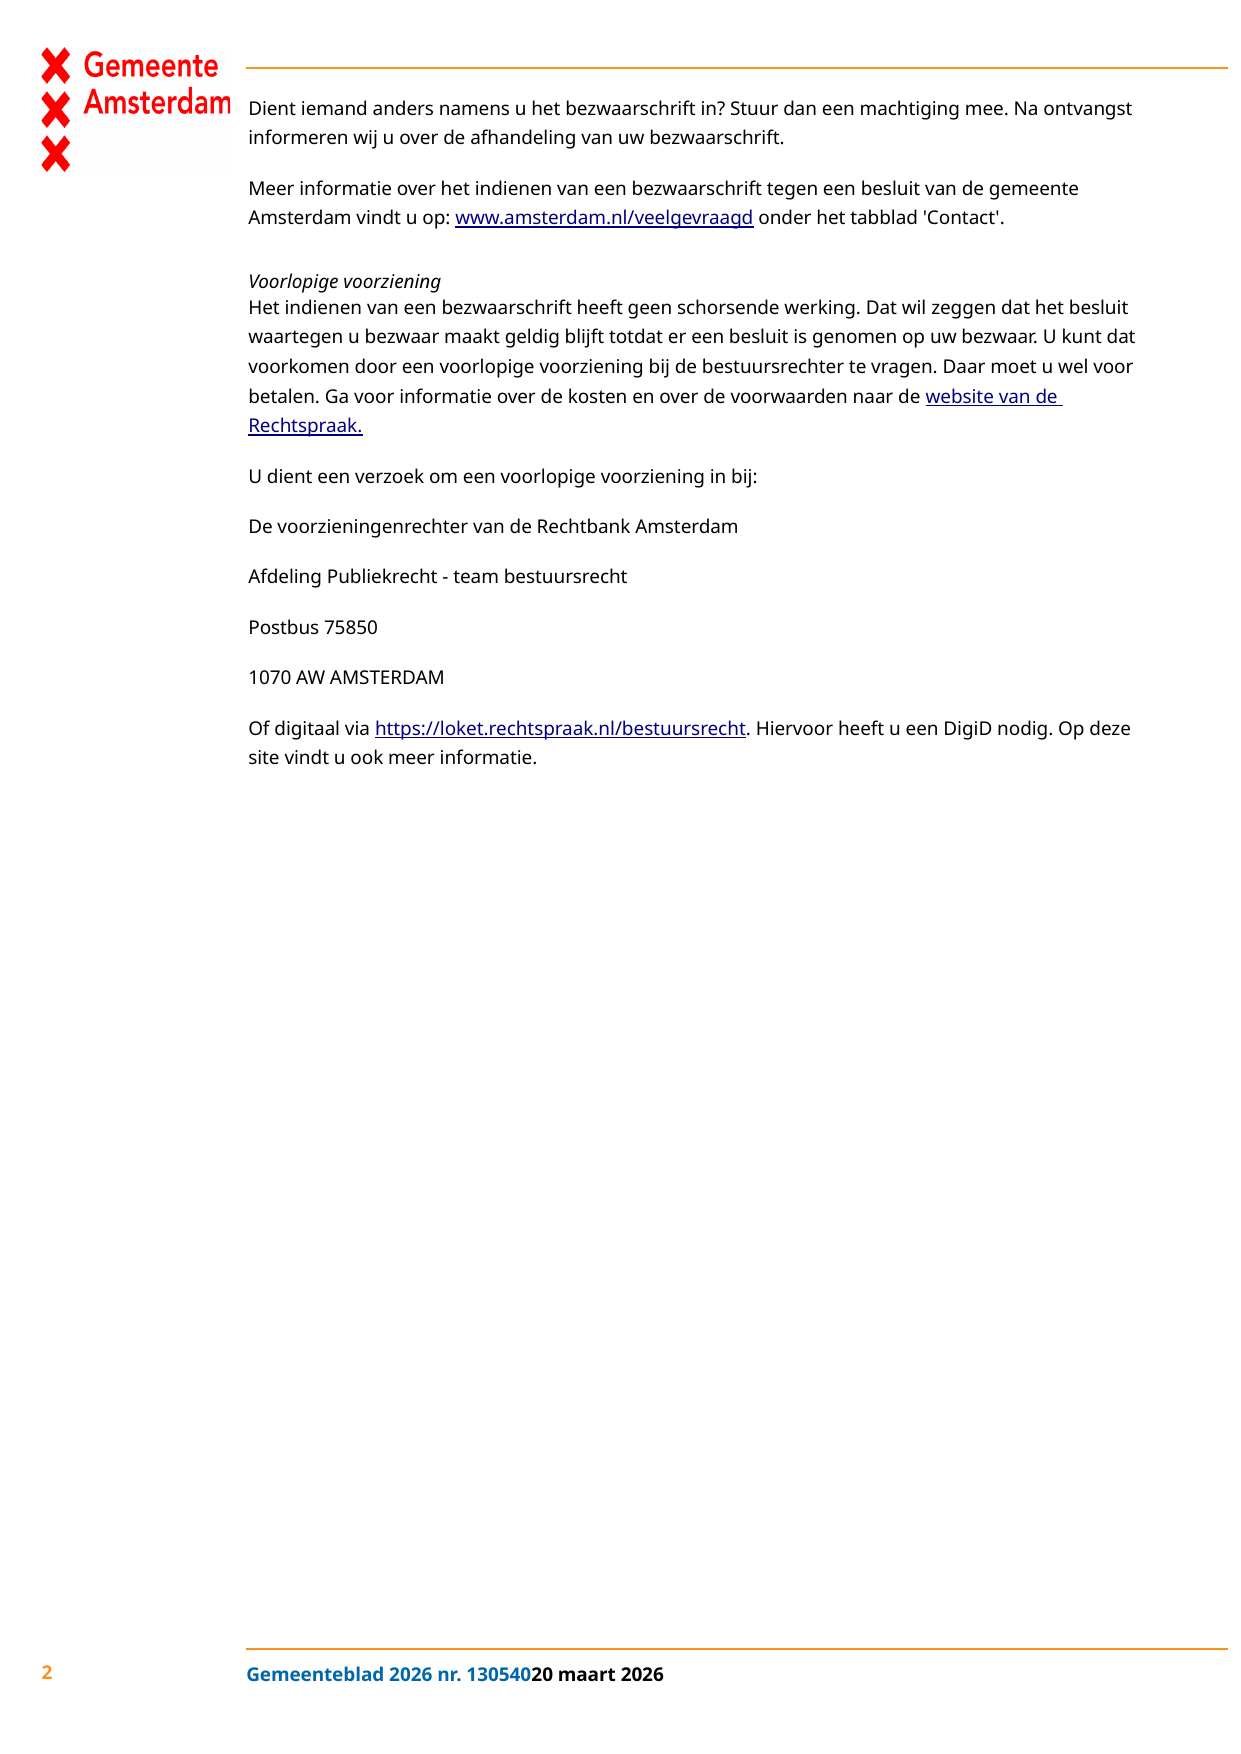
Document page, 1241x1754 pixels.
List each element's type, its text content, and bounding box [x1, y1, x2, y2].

text U dient een verzoek om een voorlopige voorziening in bij: [248, 463, 1152, 488]
text Of digitaal via https://loket.rechtspraak.nl/bestuursrecht. Hiervoor heeft u een DigiD nodig. Op deze site vindt u ook meer informatie. [248, 715, 1152, 770]
text Afdeling Publiekrecht - team bestuursrecht [248, 564, 1152, 589]
text Meer informatie over het indienen van een bezwaarschrift tegen een besluit van de gemeente Amsterdam vindt u op: www.amsterdam.nl/veelgevraagd onder het tabblad 'Contact'. [248, 175, 1152, 230]
text Voorlopige voorziening [248, 268, 1152, 294]
text 1070 AW AMSTERDAM [248, 664, 1152, 690]
picture [41, 47, 231, 172]
text Dient iemand anders namens u het bezwaarschrift in? Stuur dan een machtiging mee. Na ontvangst informeren wij u over de afhandeling van uw bezwaarschrift. [248, 95, 1152, 150]
text Postbus 75850 [248, 614, 1152, 640]
text Het indienen van een bezwaarschrift heeft geen schorsende werking. Dat wil zeggen dat het besluit waartegen u bezwaar maakt geldig blijft totdat er een besluit is genomen op uw bezwaar. U kunt dat voorkomen door een voorlopige voorziening bij de bestuursrechter te vragen. Daar moet u wel voor betalen. Ga voor informatie over de kosten en over de voorwaarden naar de website van de Rechtspraak. [248, 294, 1152, 438]
text De voorzieningenrechter van de Rechtbank Amsterdam [248, 513, 1152, 539]
